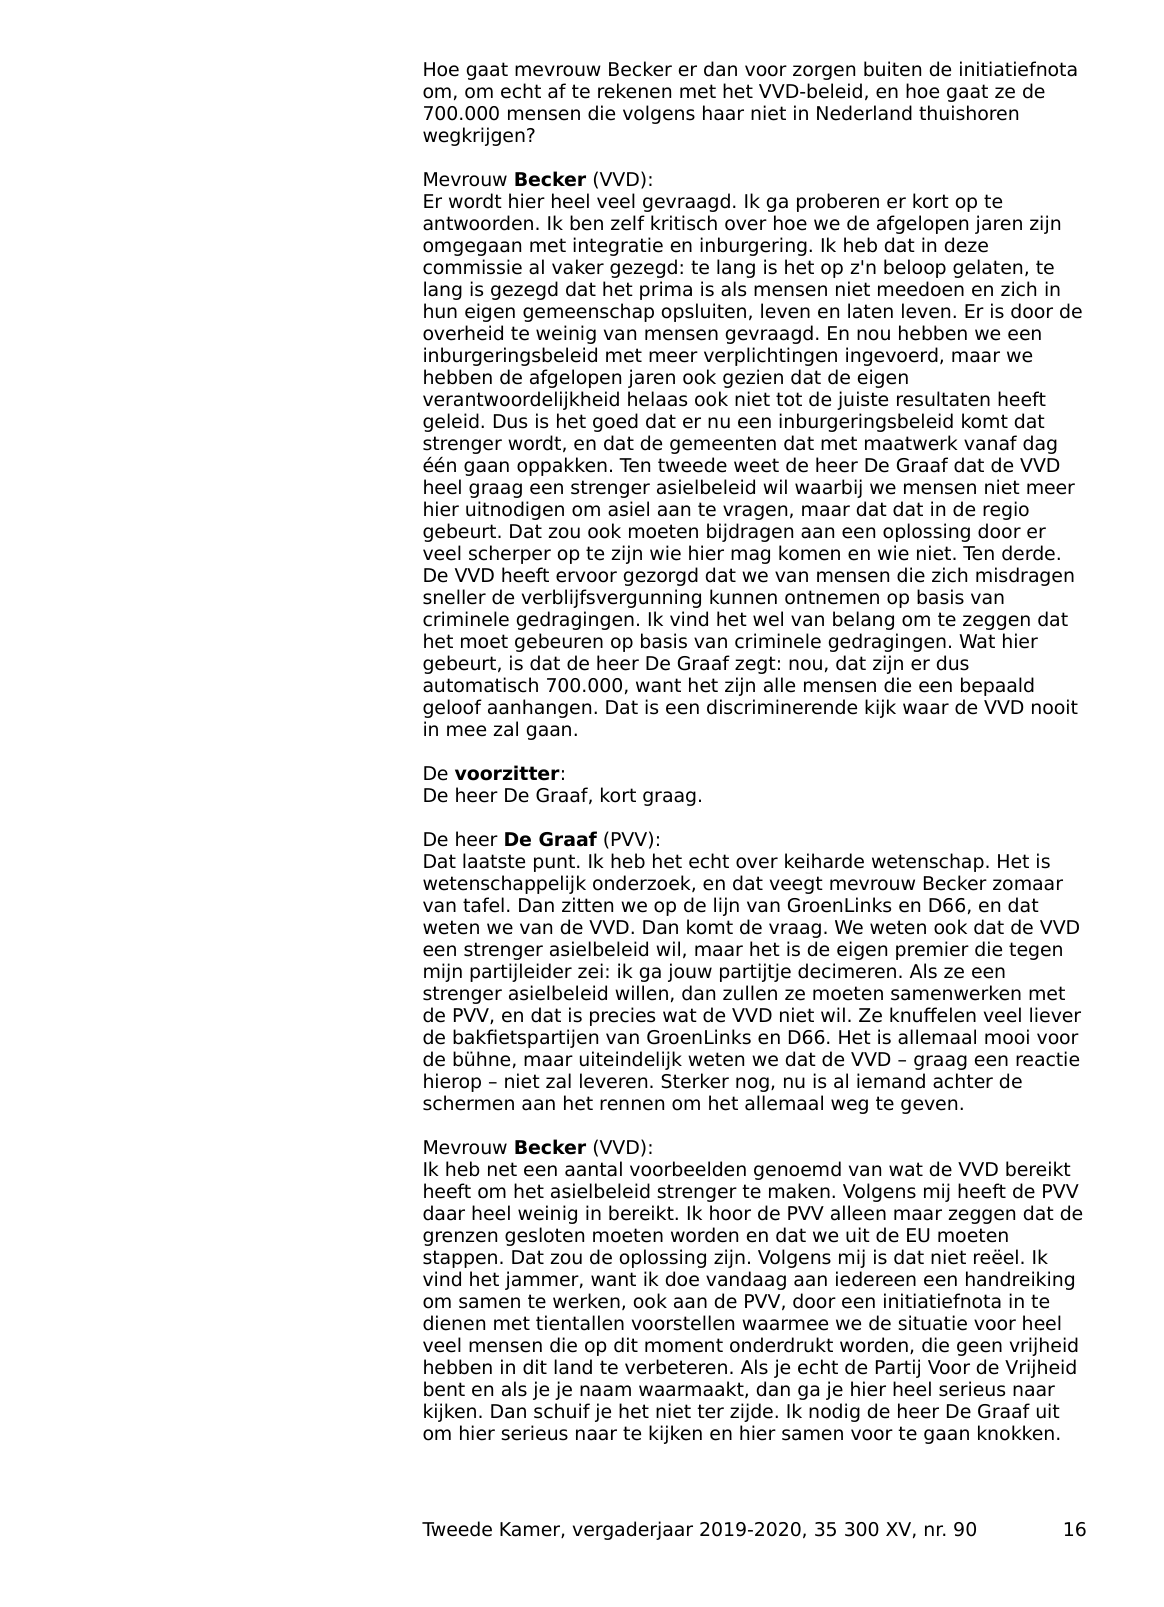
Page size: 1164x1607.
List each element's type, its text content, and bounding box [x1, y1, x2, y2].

text Ik heb net een aantal voorbeelden genoemd van wat de VVD bereikt heeft om het asielbeleid strenger te maken. Volgens mij heeft de PVV daar heel weinig in bereikt. Ik hoor de PVV alleen maar zeggen dat de grenzen gesloten moeten worden en dat we uit de EU moeten stappen. Dat zou de oplossing zijn. Volgens mij is dat niet reëel. Ik vind het jammer, want ik doe vandaag aan iedereen een handreiking om samen te werken, ook aan de PVV, door een initiatiefnota in te dienen met tientallen voorstellen waarmee we de situatie voor heel veel mensen die op dit moment onderdrukt worden, die geen vrijheid hebben in dit land te verbeteren. Als je echt de Partij Voor de Vrijheid bent en als je je naam waarmaakt, dan ga je hier heel serieus naar kijken. Dan schuif je het niet ter zijde. Ik nodig de heer De Graaf uit om hier serieus naar te kijken en hier samen voor te gaan knokken. [422, 1159, 1087, 1444]
text Er wordt hier heel veel gevraagd. Ik ga proberen er kort op te antwoorden. Ik ben zelf kritisch over hoe we de afgelopen jaren zijn omgegaan met integratie en inburgering. Ik heb dat in deze commissie al vaker gezegd: te lang is het op z'n beloop gelaten, te lang is gezegd dat het prima is als mensen niet meedoen en zich in hun eigen gemeenschap opsluiten, leven en laten leven. Er is door de overheid te weinig van mensen gevraagd. En nou hebben we een inburgeringsbeleid met meer verplichtingen ingevoerd, maar we hebben de afgelopen jaren ook gezien dat de eigen verantwoordelijkheid helaas ook niet tot de juiste resultaten heeft geleid. Dus is het goed dat er nu een inburgeringsbeleid komt dat strenger wordt, en dat de gemeenten dat met maatwerk vanaf dag één gaan oppakken. Ten tweede weet de heer De Graaf dat de VVD heel graag een strenger asielbeleid wil waarbij we mensen niet meer hier uitnodigen om asiel aan te vragen, maar dat dat in de regio gebeurt. Dat zou ook moeten bijdragen aan een oplossing door er veel scherper op te zijn wie hier mag komen en wie niet. Ten derde. De VVD heeft ervoor gezorgd dat we van mensen die zich misdragen sneller de verblijfsvergunning kunnen ontnemen op basis van criminele gedragingen. Ik vind het wel van belang om te zeggen dat het moet gebeuren op basis van criminele gedragingen. Wat hier gebeurt, is dat de heer De Graaf zegt: nou, dat zijn er dus automatisch 700.000, want het zijn alle mensen die een bepaald geloof aanhangen. Dat is een discriminerende kijk waar de VVD nooit in mee zal gaan. [422, 191, 1087, 741]
text Mevrouw Becker (VVD): [422, 1137, 1087, 1159]
text De voorzitter: [422, 763, 1087, 785]
text De heer De Graaf (PVV): [422, 829, 1087, 851]
text De heer De Graaf, kort graag. [422, 785, 1087, 807]
text Hoe gaat mevrouw Becker er dan voor zorgen buiten de initiatiefnota om, om echt af te rekenen met het VVD-beleid, en hoe gaat ze de 700.000 mensen die volgens haar niet in Nederland thuishoren wegkrijgen? [422, 59, 1087, 147]
text Mevrouw Becker (VVD): [422, 169, 1087, 191]
text Dat laatste punt. Ik heb het echt over keiharde wetenschap. Het is wetenschappelijk onderzoek, en dat veegt mevrouw Becker zomaar van tafel. Dan zitten we op de lijn van GroenLinks en D66, en dat weten we van de VVD. Dan komt de vraag. We weten ook dat de VVD een strenger asielbeleid wil, maar het is de eigen premier die tegen mijn partijleider zei: ik ga jouw partijtje decimeren. Als ze een strenger asielbeleid willen, dan zullen ze moeten samenwerken met de PVV, en dat is precies wat de VVD niet wil. Ze knuffelen veel liever de bakfietspartijen van GroenLinks en D66. Het is allemaal mooi voor de bühne, maar uiteindelijk weten we dat de VVD – graag een reactie hierop – niet zal leveren. Sterker nog, nu is al iemand achter de schermen aan het rennen om het allemaal weg te geven. [422, 851, 1087, 1115]
